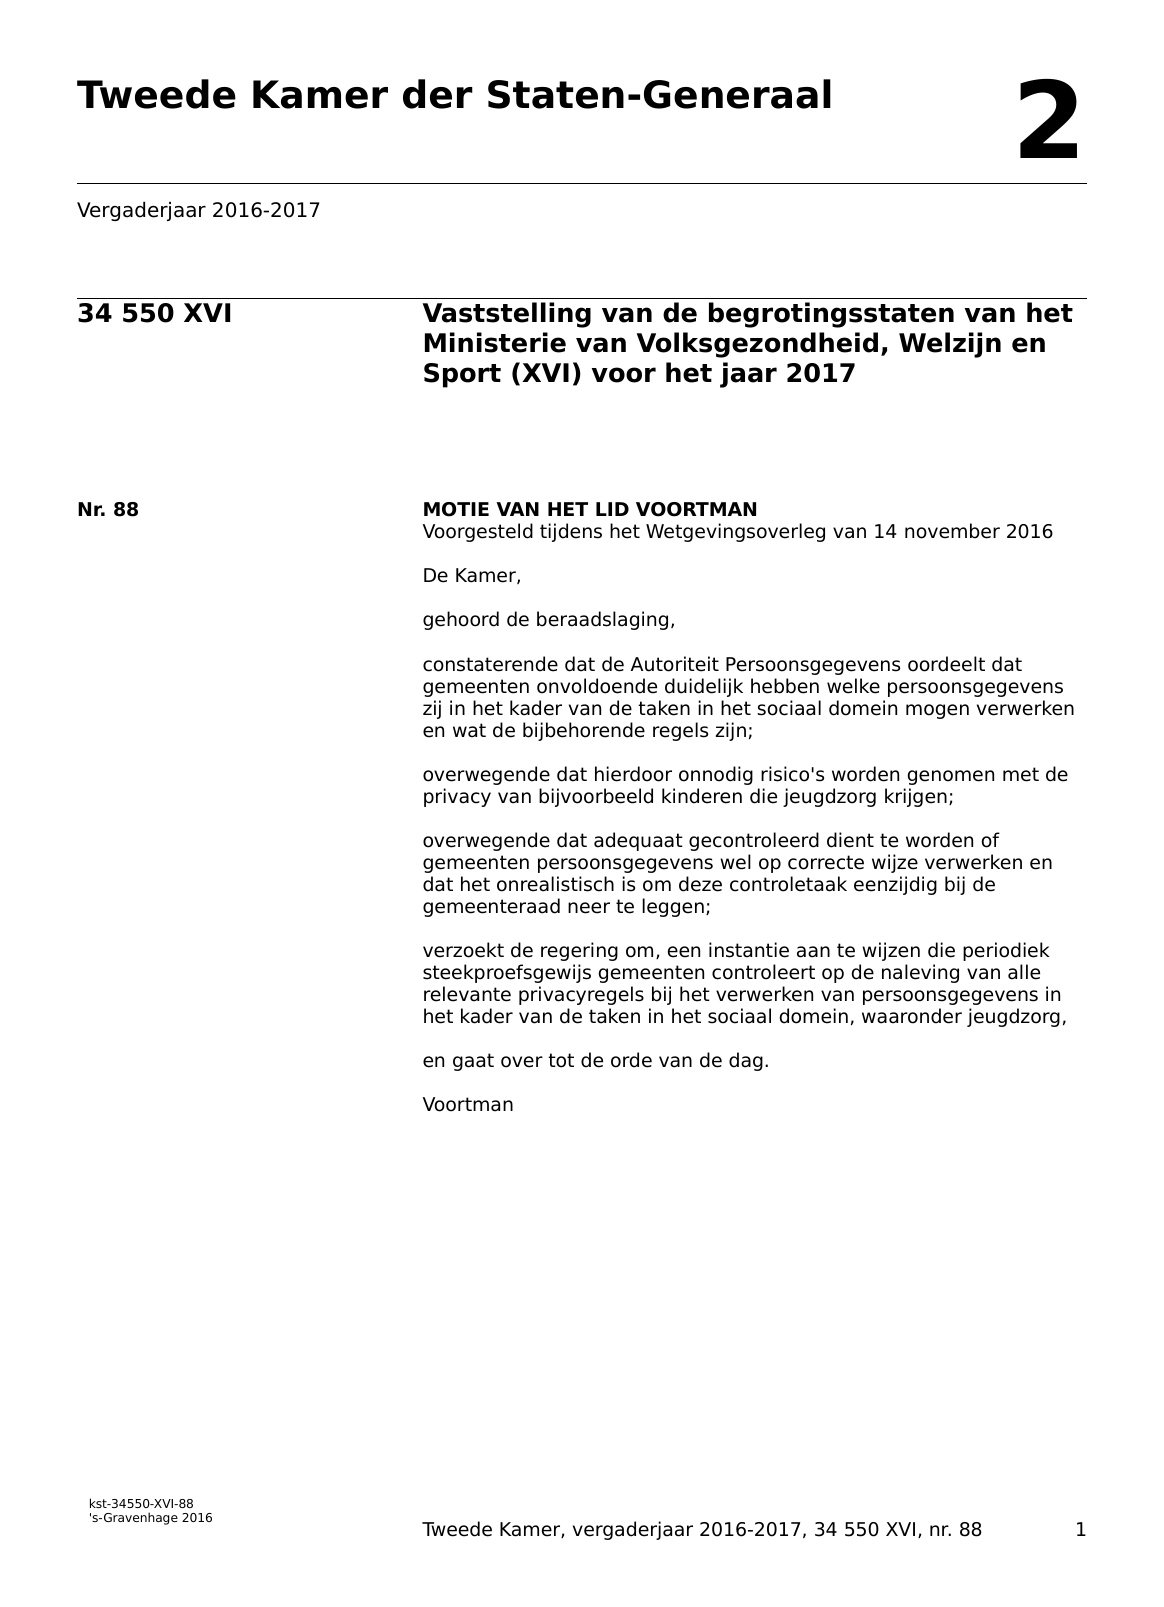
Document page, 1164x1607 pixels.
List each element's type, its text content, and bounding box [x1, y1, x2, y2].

table_cell Vergaderjaar 2016-2017 [77, 184, 1087, 298]
text constaterende dat de Autoriteit Persoonsgegevens oordeelt dat gemeenten onvoldoende duidelijk hebben welke persoonsgegevens zij in het kader van de taken in het sociaal domein mogen verwerken en wat de bijbehorende regels zijn; [422, 653, 1087, 741]
text en gaat over tot de orde van de dag. [422, 1050, 1087, 1072]
text kst-34550-XVI-88 [88, 1497, 323, 1511]
text verzoekt de regering om, een instantie aan te wijzen die periodiek steekproefsgewijs gemeenten controleert op de naleving van alle relevante privacyregels bij het verwerken van persoonsgegevens in het kader van de taken in het sociaal domein, waaronder jeugdzorg, [422, 940, 1087, 1028]
subtitle Nr. 88 MOTIE VAN HET LID VOORTMAN [77, 499, 1087, 521]
text overwegende dat adequaat gecontroleerd dient te worden of gemeenten persoonsgegevens wel op correcte wijze verwerken en dat het onrealistisch is om deze controletaak eenzijdig bij de gemeenteraad neer te leggen; [422, 830, 1087, 918]
subtitle 34 550 XVI Vaststelling van de begrotingsstaten van het Ministerie van Volksgezondheid, Welzijn en Sport (XVI) voor het jaar 2017 [77, 299, 1087, 388]
text Voorgesteld tijdens het Wetgevingsoverleg van 14 november 2016 [422, 521, 1087, 543]
text 's-Gravenhage 2016 [88, 1511, 323, 1525]
text gehoord de beraadslaging, [422, 609, 1087, 631]
text De Kamer, [422, 565, 1087, 587]
text Voortman [422, 1094, 1087, 1116]
table_header Tweede Kamer der Staten-Generaal [77, 59, 886, 183]
text overwegende dat hierdoor onnodig risico's worden genomen met de privacy van bijvoorbeeld kinderen die jeugdzorg krijgen; [422, 764, 1087, 808]
table_header 2 [886, 59, 1087, 183]
